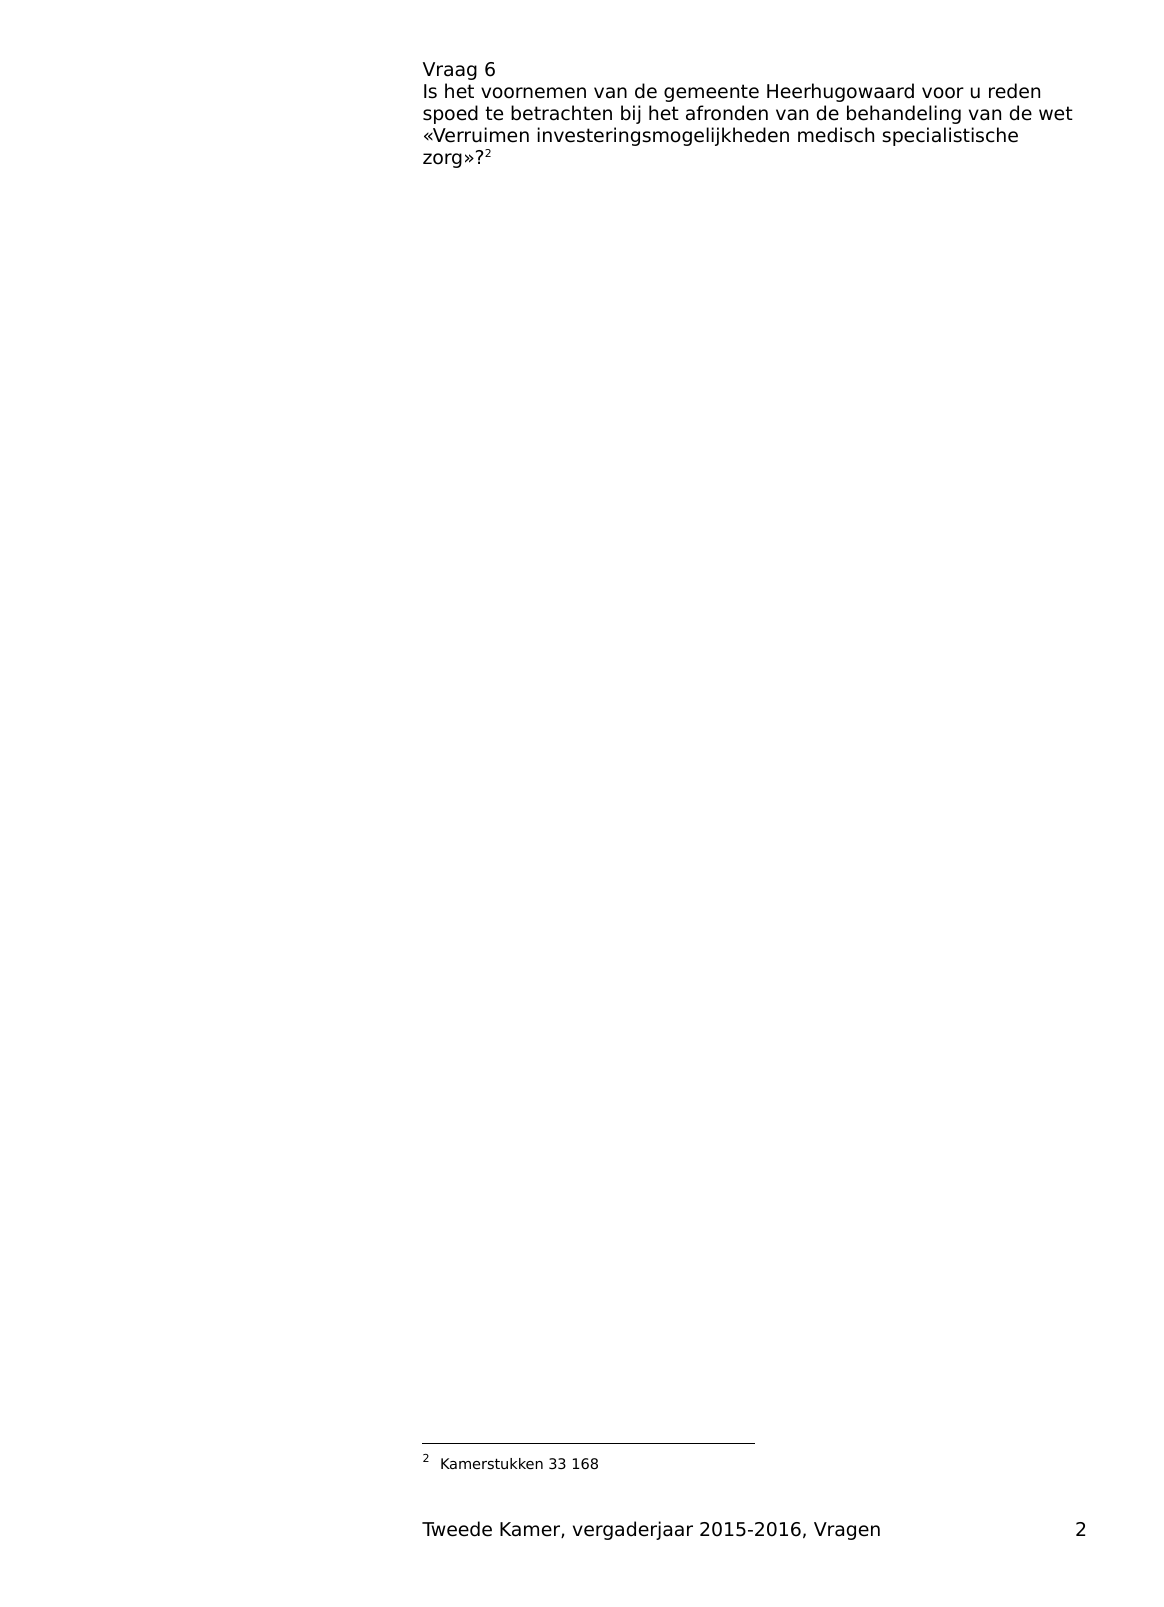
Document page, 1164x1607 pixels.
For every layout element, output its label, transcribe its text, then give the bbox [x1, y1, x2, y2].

text Kamerstukken 33 168 [422, 1452, 1087, 1474]
text Vraag 6 [422, 59, 1087, 81]
text Is het voornemen van de gemeente Heerhugowaard voor u reden spoed te betrachten bij het afronden van de behandeling van de wet «Verruimen investeringsmogelijkheden medisch specialistische zorg»? [422, 81, 1087, 169]
